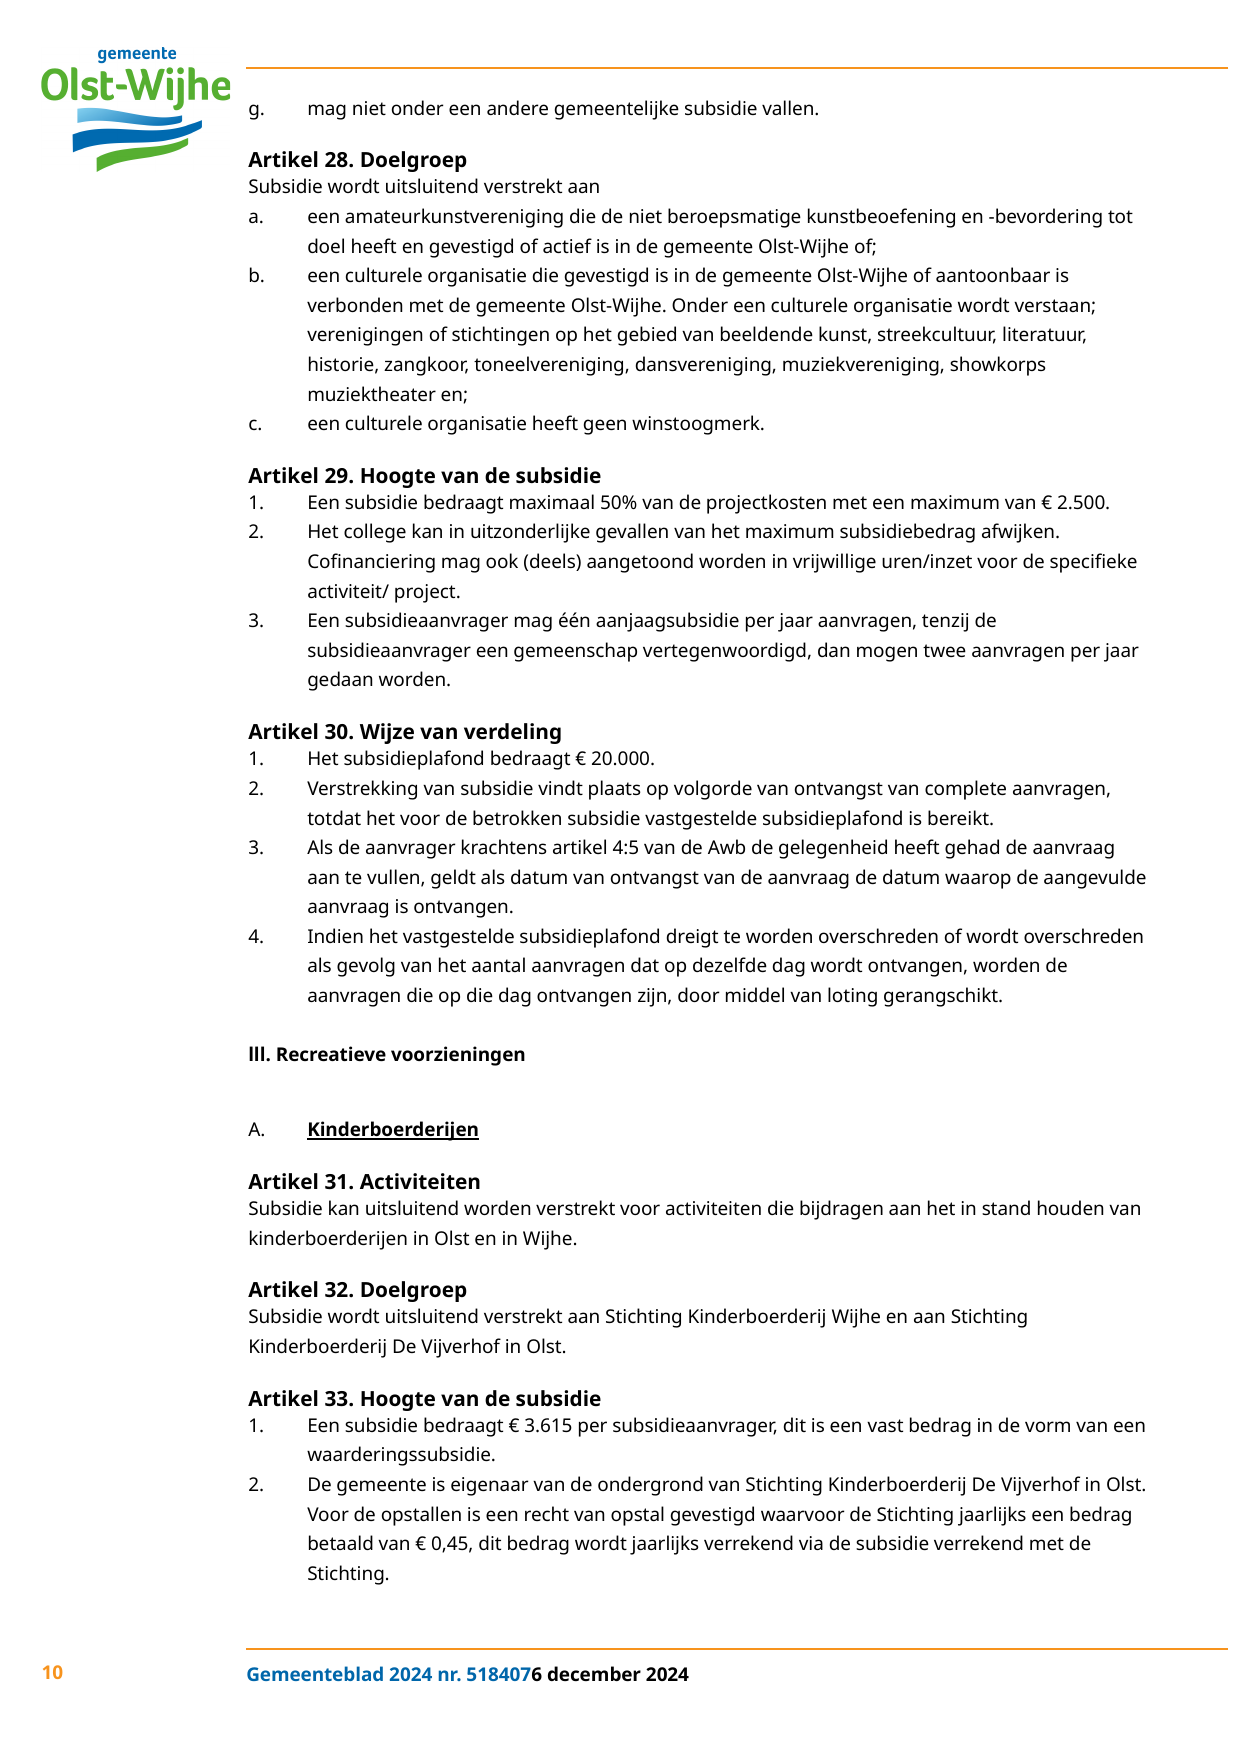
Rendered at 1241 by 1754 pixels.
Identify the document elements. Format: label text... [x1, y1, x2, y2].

text Artikel 30. Wijze van verdeling [248, 717, 1152, 746]
list Een subsidieaanvrager mag één aanjaagsubsidie per jaar aanvragen, tenzij de subsidieaanvrager een gemeenschap vertegenwoordigd, dan mogen twee aanvragen per jaar gedaan worden. [248, 607, 1152, 692]
list Het subsidieplafond bedraagt € 20.000. [248, 746, 1152, 771]
text Artikel 29. Hoogte van de subsidie [248, 461, 1152, 489]
text Subsidie wordt uitsluitend verstrekt aan Stichting Kinderboerderij Wijhe en aan Stichting Kinderboerderij De Vijverhof in Olst. [248, 1304, 1152, 1359]
list een amateurkunstvereniging die de niet beroepsmatige kunstbeoefening en -bevordering tot doel heeft en gevestigd of actief is in de gemeente Olst-Wijhe of; [248, 203, 1152, 258]
list Indien het vastgestelde subsidieplafond dreigt te worden overschreden of wordt overschreden als gevolg van het aantal aanvragen dat op dezelfde dag wordt ontvangen, worden de aanvragen die op die dag ontvangen zijn, door middel van loting gerangschikt. [248, 923, 1152, 1008]
list mag niet onder een andere gemeentelijke subsidie vallen. [248, 95, 1152, 121]
list een culturele organisatie heeft geen winstoogmerk. [248, 410, 1152, 436]
list Verstrekking van subsidie vindt plaats op volgorde van ontvangst van complete aanvragen, totdat het voor de betrokken subsidie vastgestelde subsidieplafond is bereikt. [248, 775, 1152, 830]
list Kinderboerderijen [248, 1116, 1152, 1142]
text Artikel 28. Doelgroep [248, 145, 1152, 174]
text Artikel 33. Hoogte van de subsidie [248, 1384, 1152, 1412]
text Subsidie wordt uitsluitend verstrekt aan [248, 174, 1152, 199]
list Als de aanvrager krachtens artikel 4:5 van de Awb de gelegenheid heeft gehad de aanvraag aan te vullen, geldt als datum van ontvangst van de aanvraag de datum waarop de aangevulde aanvraag is ontvangen. [248, 834, 1152, 919]
list Een subsidie bedraagt € 3.615 per subsidieaanvrager, dit is een vast bedrag in de vorm van een waarderingssubsidie. [248, 1412, 1152, 1467]
list Het college kan in uitzonderlijke gevallen van het maximum subsidiebedrag afwijken. Cofinanciering mag ook (deels) aangetoond worden in vrijwillige uren/inzet voor de specifieke activiteit/ project. [248, 519, 1152, 604]
text Artikel 31. Activiteiten [248, 1167, 1152, 1195]
picture [41, 47, 231, 172]
list een culturele organisatie die gevestigd is in de gemeente Olst-Wijhe of aantoonbaar is verbonden met de gemeente Olst-Wijhe. Onder een culturele organisatie wordt verstaan; verenigingen of stichtingen op het gebied van beeldende kunst, streekcultuur, literatuur, historie, zangkoor, toneelvereniging, dansvereniging, muziekvereniging, showkorps muziektheater en; [248, 262, 1152, 406]
text lll. Recreatieve voorzieningen [248, 1041, 1152, 1067]
list De gemeente is eigenaar van de ondergrond van Stichting Kinderboerderij De Vijverhof in Olst. Voor de opstallen is een recht van opstal gevestigd waarvoor de Stichting jaarlijks een bedrag betaald van € 0,45, dit bedrag wordt jaarlijks verrekend via de subsidie verrekend met de Stichting. [248, 1471, 1152, 1586]
text Subsidie kan uitsluitend worden verstrekt voor activiteiten die bijdragen aan het in stand houden van kinderboerderijen in Olst en in Wijhe. [248, 1195, 1152, 1251]
text Artikel 32. Doelgroep [248, 1275, 1152, 1304]
list Een subsidie bedraagt maximaal 50% van de projectkosten met een maximum van € 2.500. [248, 489, 1152, 515]
